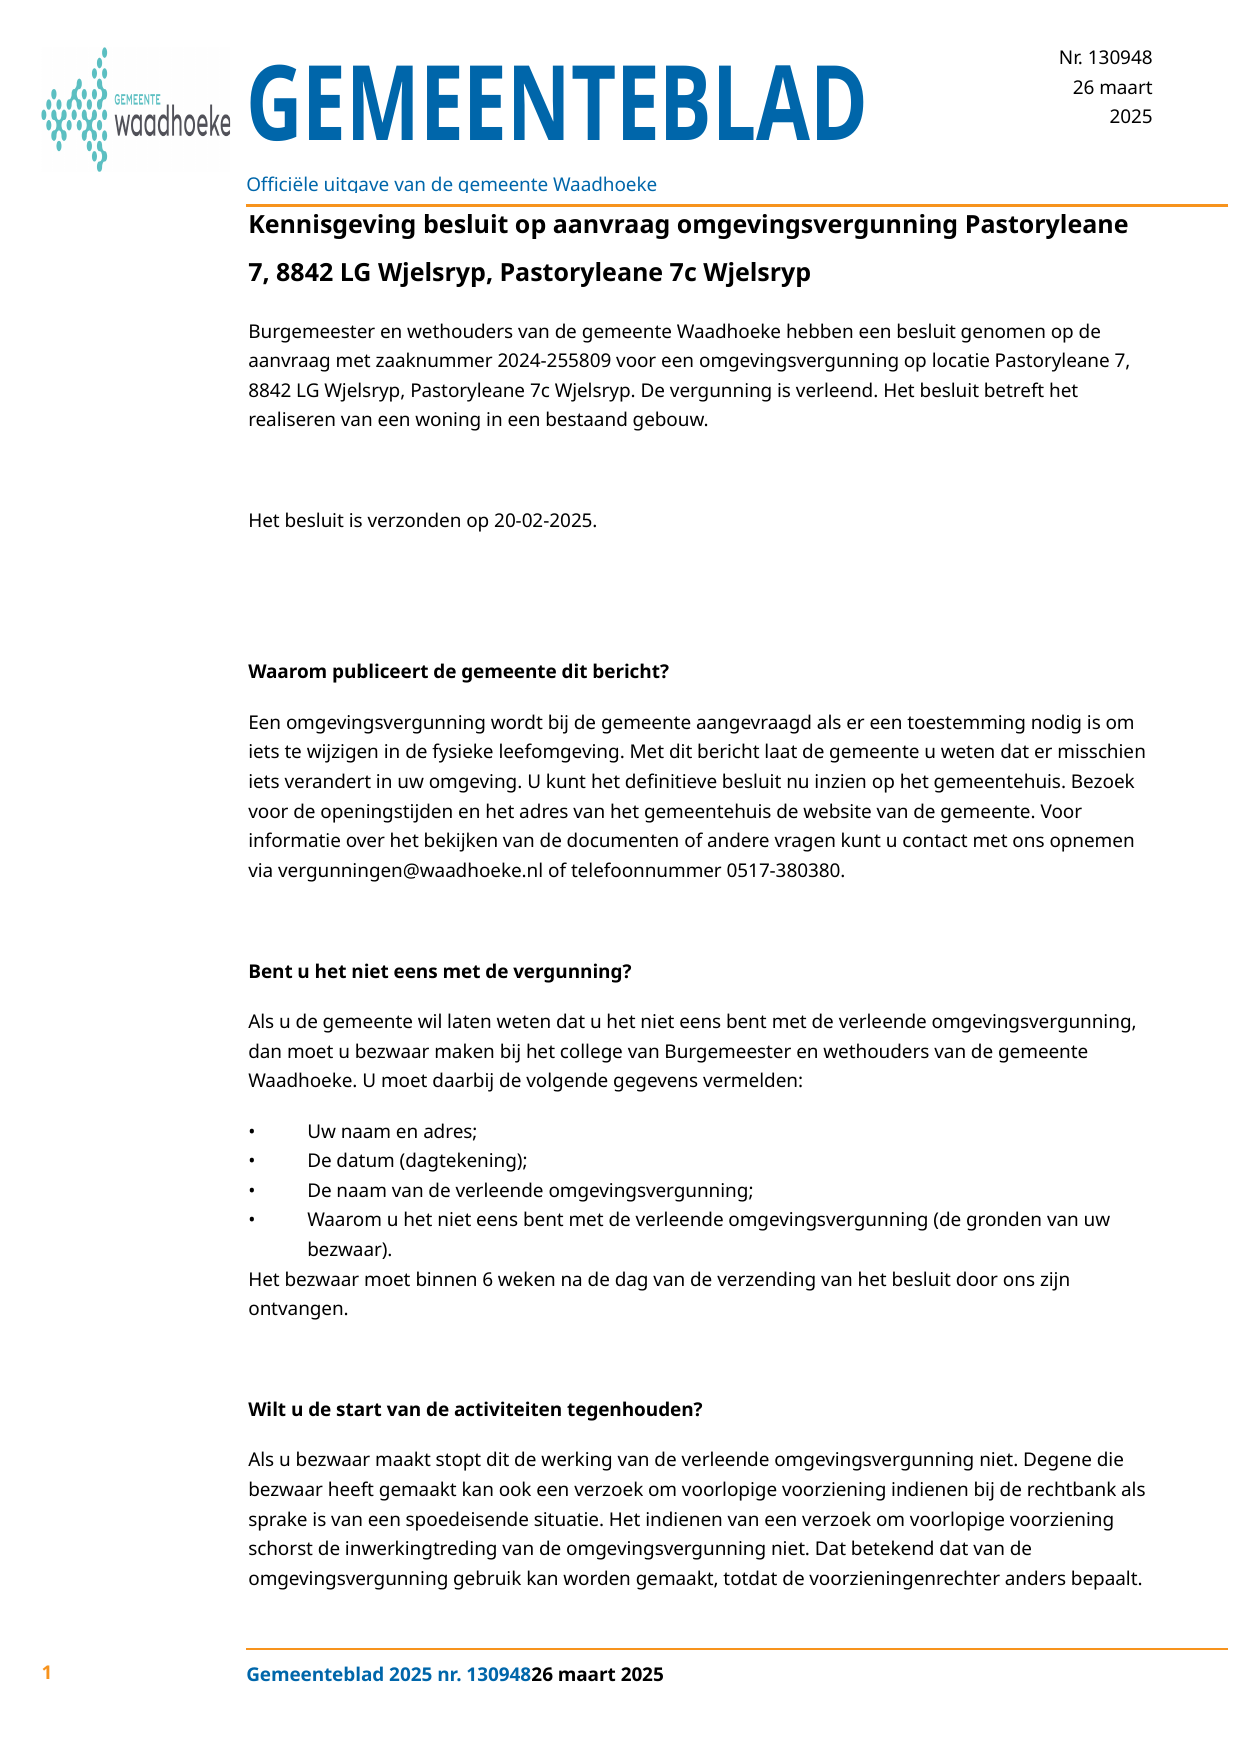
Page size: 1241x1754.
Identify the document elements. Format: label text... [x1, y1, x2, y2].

text Een omgevingsvergunning wordt bij de gemeente aangevraagd als er een toestemming nodig is om iets te wijzigen in de fysieke leefomgeving. Met dit bericht laat de gemeente u weten dat er misschien iets verandert in uw omgeving. U kunt het definitieve besluit nu inzien op het gemeentehuis. Bezoek voor de openingstijden en het adres van het gemeentehuis de website van de gemeente. Voor informatie over het bekijken van de documenten of andere vragen kunt u contact met ons opnemen via vergunningen@waadhoeke.nl of telefoonnummer 0517-380380. [248, 709, 1152, 883]
text Burgemeester en wethouders van de gemeente Waadhoeke hebben een besluit genomen op de aanvraag met zaaknummer 2024-255809 voor een omgevingsvergunning op locatie Pastoryleane 7, 8842 LG Wjelsryp, Pastoryleane 7c Wjelsryp. De vergunning is verleend. Het besluit betreft het realiseren van een woning in een bestaand gebouw. [248, 318, 1152, 432]
text Het besluit is verzonden op 20-02-2025. [248, 507, 1152, 533]
text Waarom publiceert de gemeente dit bericht? [248, 659, 1152, 684]
text Als u de gemeente wil laten weten dat u het niet eens bent met de verleende omgevingsvergunning, dan moet u bezwaar maken bij het college van Burgemeester en wethouders van de gemeente Waadhoeke. U moet daarbij de volgende gegevens vermelden: [248, 1008, 1152, 1093]
text Het bezwaar moet binnen 6 weken na de dag van de verzending van het besluit door ons zijn ontvangen. [248, 1266, 1152, 1321]
text Als u bezwaar maakt stopt dit de werking van de verleende omgevingsvergunning niet. Degene die bezwaar heeft gemaakt kan ook een verzoek om voorlopige voorziening indienen bij de rechtbank als sprake is van een spoedeisende situatie. Het indienen van een verzoek om voorlopige voorziening schorst de inwerkingtreding van de omgevingsvergunning niet. Dat betekend dat van de omgevingsvergunning gebruik kan worden gemaakt, totdat de voorzieningenrechter anders bepaalt. [248, 1447, 1152, 1591]
text Bent u het niet eens met de vergunning? [248, 958, 1152, 984]
list Uw naam en adres; [248, 1118, 1152, 1144]
list Waarom u het niet eens bent met de verleende omgevingsvergunning (de gronden van uw bezwaar). [248, 1207, 1152, 1262]
text Kennisgeving besluit op aanvraag omgevingsvergunning Pastoryleane 7, 8842 LG Wjelsryp, Pastoryleane 7c Wjelsryp [248, 207, 1152, 288]
list De datum (dagtekening); [248, 1147, 1152, 1173]
list De naam van de verleende omgevingsvergunning; [248, 1177, 1152, 1203]
picture [41, 47, 231, 172]
text Wilt u de start van de activiteiten tegenhouden? [248, 1396, 1152, 1422]
